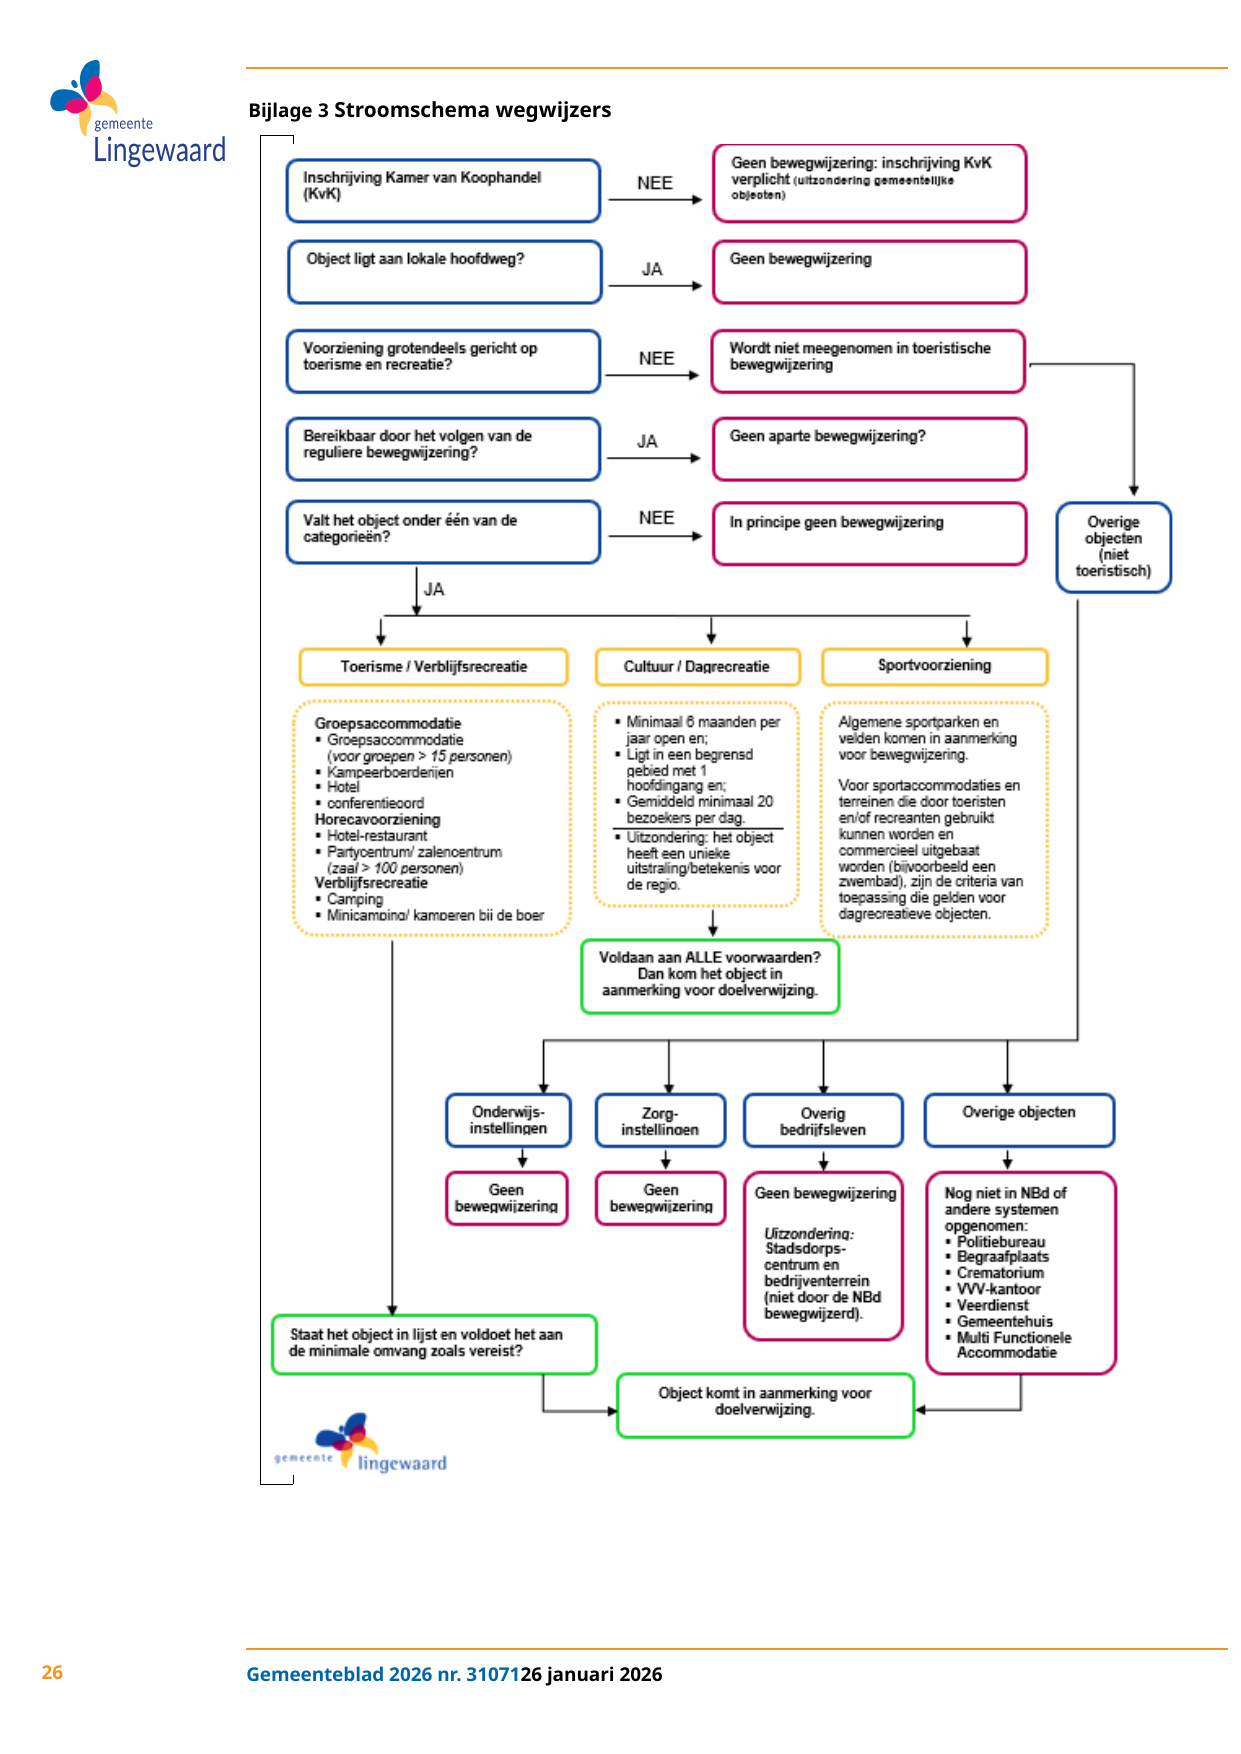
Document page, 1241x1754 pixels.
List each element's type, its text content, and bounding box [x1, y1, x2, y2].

picture [41, 47, 231, 172]
text Bijlage 3 Stroomschema wegwijzers [248, 95, 1152, 123]
picture [268, 144, 1173, 1475]
